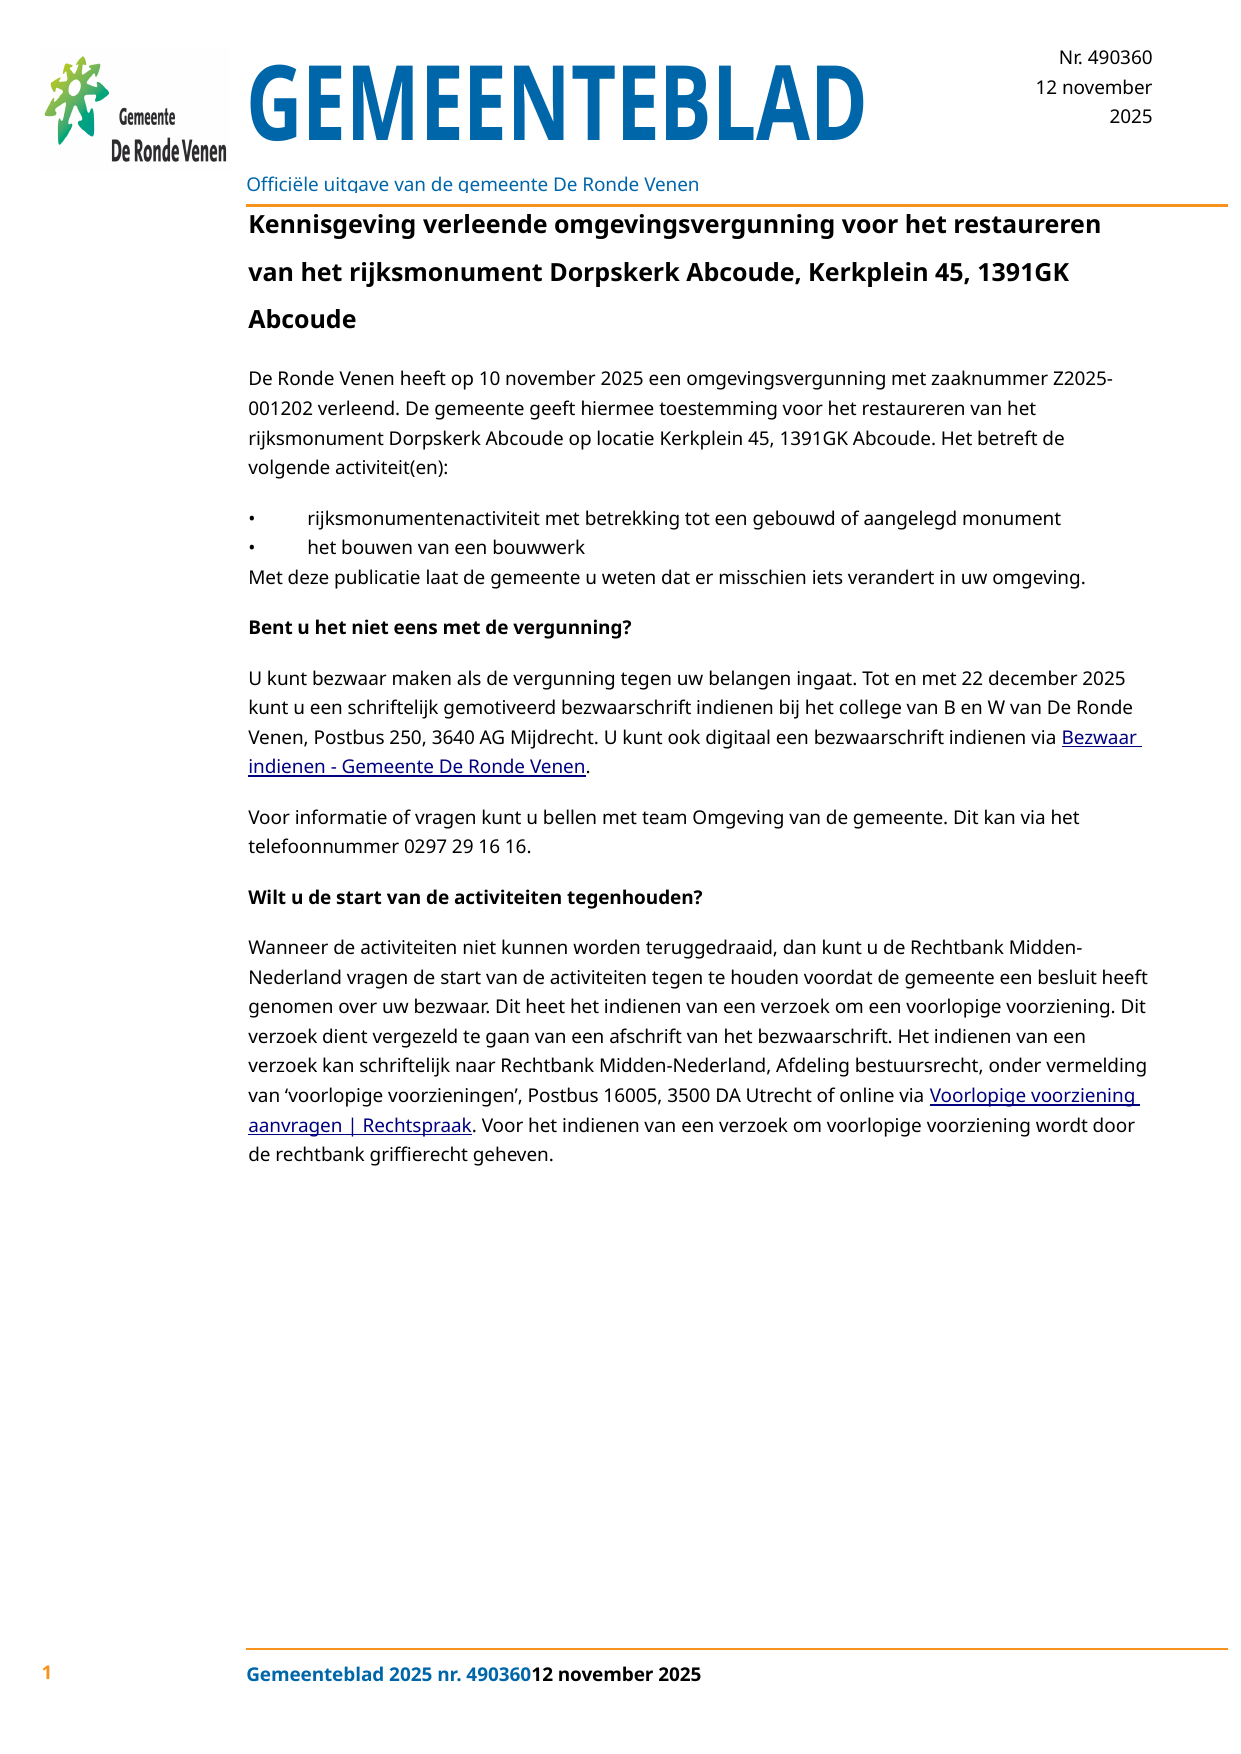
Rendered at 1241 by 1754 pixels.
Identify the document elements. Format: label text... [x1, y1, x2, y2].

text Wilt u de start van de activiteiten tegenhouden? [248, 884, 1152, 909]
picture [41, 47, 231, 172]
list rijksmonumentenactiviteit met betrekking tot een gebouwd of aangelegd monument [248, 505, 1152, 530]
text Met deze publicatie laat de gemeente u weten dat er misschien iets verandert in uw omgeving. [248, 564, 1152, 589]
text Wanneer de activiteiten niet kunnen worden teruggedraaid, dan kunt u de Rechtbank Midden-Nederland vragen de start van de activiteiten tegen te houden voordat de gemeente een besluit heeft genomen over uw bezwaar. Dit heet het indienen van een verzoek om een voorlopige voorziening. Dit verzoek dient vergezeld te gaan van een afschrift van het bezwaarschrift. Het indienen van een verzoek kan schriftelijk naar Rechtbank Midden-Nederland, Afdeling bestuursrecht, onder vermelding van ‘voorlopige voorzieningen’, Postbus 16005, 3500 DA Utrecht of online via Voorlopige voorziening aanvragen | Rechtspraak. Voor het indienen van een verzoek om voorlopige voorziening wordt door de rechtbank griffierecht geheven. [248, 934, 1152, 1167]
text Voor informatie of vragen kunt u bellen met team Omgeving van de gemeente. Dit kan via het telefoonnummer 0297 29 16 16. [248, 804, 1152, 859]
text U kunt bezwaar maken als de vergunning tegen uw belangen ingaat. Tot en met 22 december 2025 kunt u een schriftelijk gemotiveerd bezwaarschrift indienen bij het college van B en W van De Ronde Venen, Postbus 250, 3640 AG Mijdrecht. U kunt ook digitaal een bezwaarschrift indienen via Bezwaar indienen - Gemeente De Ronde Venen. [248, 665, 1152, 779]
text Kennisgeving verleende omgevingsvergunning voor het restaureren van het rijksmonument Dorpskerk Abcoude, Kerkplein 45, 1391GK Abcoude [248, 207, 1152, 336]
text De Ronde Venen heeft op 10 november 2025 een omgevingsvergunning met zaaknummer Z2025-001202 verleend. De gemeente geeft hiermee toestemming voor het restaureren van het rijksmonument Dorpskerk Abcoude op locatie Kerkplein 45, 1391GK Abcoude. Het betreft de volgende activiteit(en): [248, 366, 1152, 480]
list het bouwen van een bouwwerk [248, 534, 1152, 560]
text Bent u het niet eens met de vergunning? [248, 614, 1152, 640]
